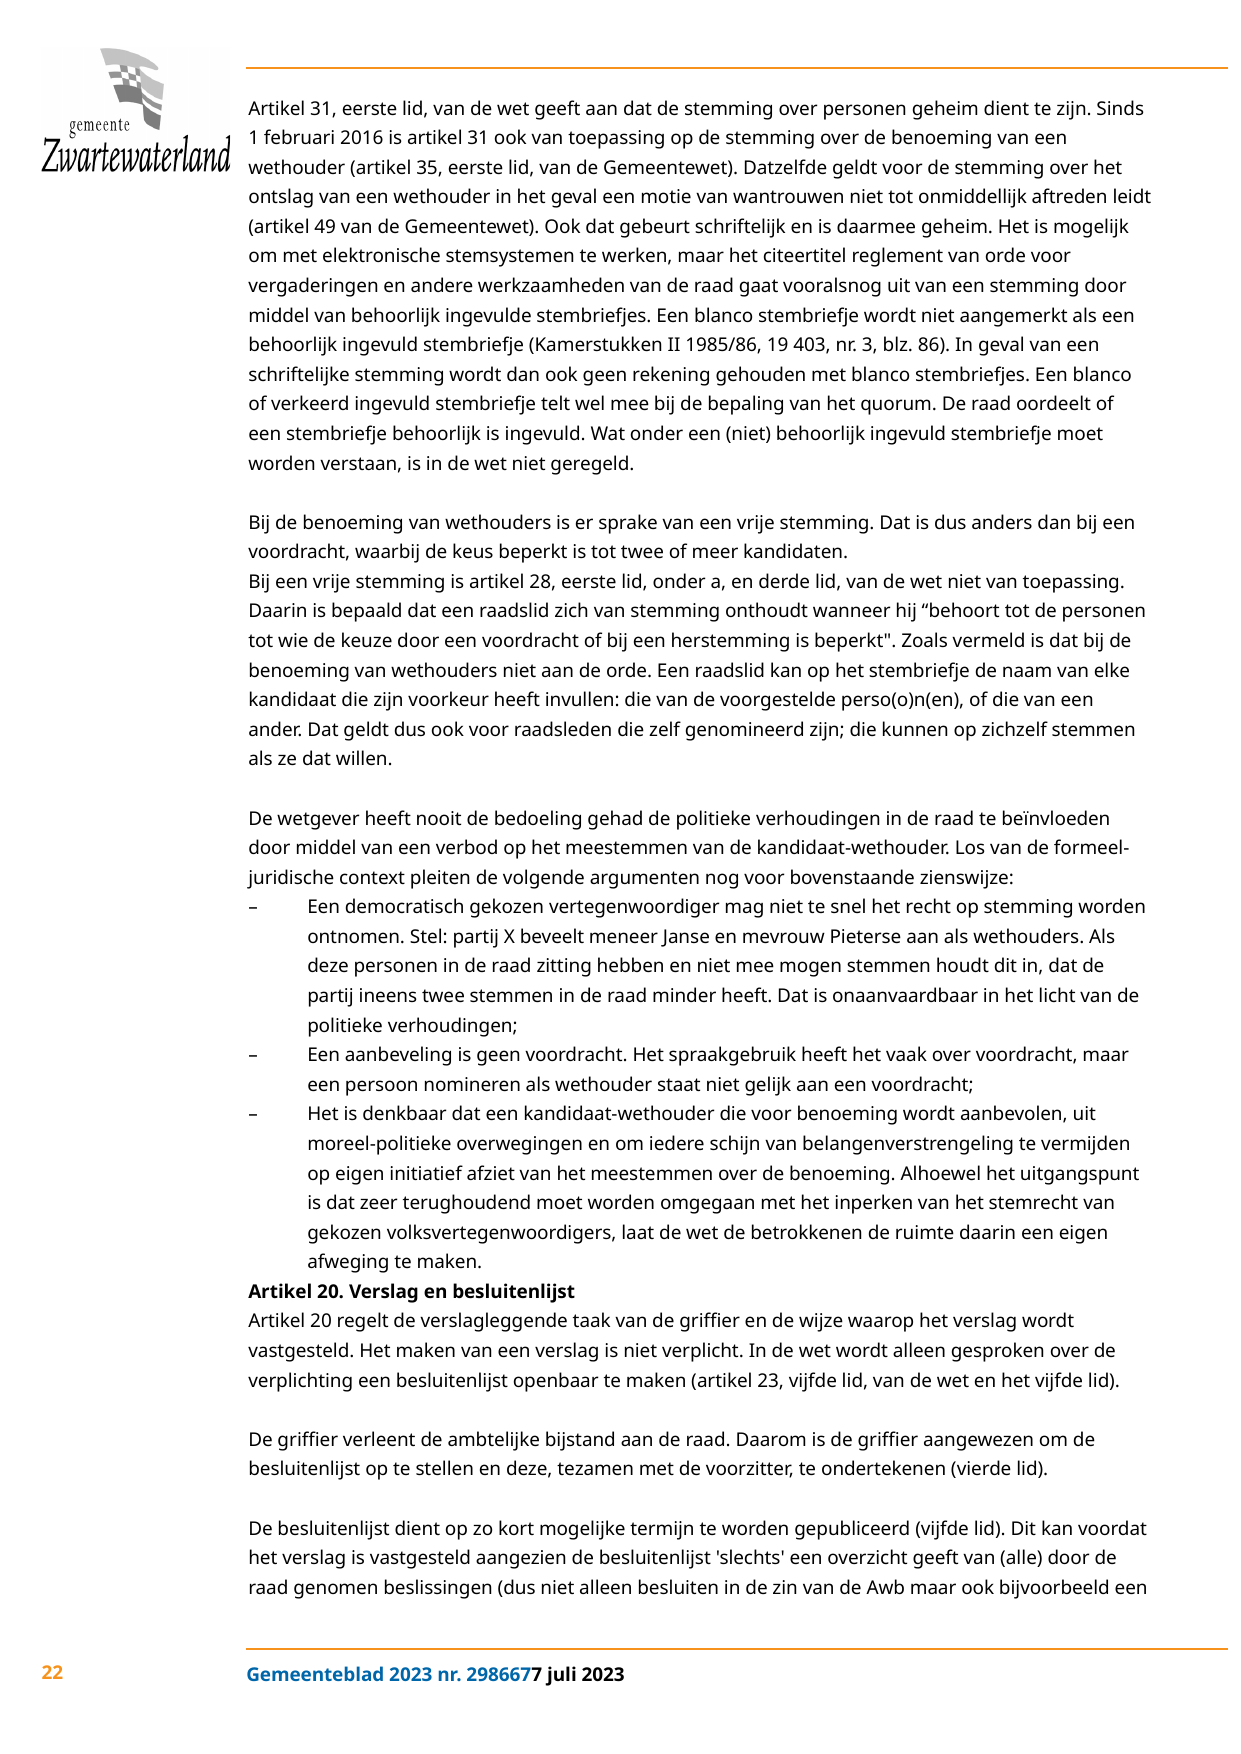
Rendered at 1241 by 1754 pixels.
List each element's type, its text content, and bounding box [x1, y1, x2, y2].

list Een aanbeveling is geen voordracht. Het spraakgebruik heeft het vaak over voordracht, maar een persoon nomineren als wethouder staat niet gelijk aan een voordracht; [248, 1041, 1152, 1097]
list Een democratisch gekozen vertegenwoordiger mag niet te snel het recht op stemming worden ontnomen. Stel: partij X beveelt meneer Janse en mevrouw Pieterse aan als wethouders. Als deze personen in de raad zitting hebben en niet mee mogen stemmen houdt dit in, dat de partij ineens twee stemmen in de raad minder heeft. Dat is onaanvaardbaar in het licht van de politieke verhoudingen; [248, 893, 1152, 1038]
text De besluitenlijst dient op zo kort mogelijke termijn te worden gepubliceerd (vijfde lid). Dit kan voordat het verslag is vastgesteld aangezien de besluitenlijst 'slechts' een overzicht geeft van (alle) door de raad genomen beslissingen (dus niet alleen besluiten in de zin van de Awb maar ook bijvoorbeeld een [248, 1515, 1152, 1600]
text Artikel 20 regelt de verslagleggende taak van de griffier en de wijze waarop het verslag wordt vastgesteld. Het maken van een verslag is niet verplicht. In de wet wordt alleen gesproken over de verplichting een besluitenlijst openbaar te maken (artikel 23, vijfde lid, van de wet en het vijfde lid). [248, 1308, 1152, 1393]
text De wetgever heeft nooit de bedoeling gehad de politieke verhoudingen in de raad te beïnvloeden door middel van een verbod op het meestemmen van de kandidaat-wethouder. Los van de formeel-juridische context pleiten de volgende argumenten nog voor bovenstaande zienswijze: [248, 805, 1152, 890]
text Artikel 20. Verslag en besluitenlijst [248, 1278, 1152, 1304]
text Bij de benoeming van wethouders is er sprake van een vrije stemming. Dat is dus anders dan bij een voordracht, waarbij de keus beperkt is tot twee of meer kandidaten. [248, 509, 1152, 564]
text De griffier verleent de ambtelijke bijstand aan de raad. Daarom is de griffier aangewezen om de besluitenlijst op te stellen en deze, tezamen met de voorzitter, te ondertekenen (vierde lid). [248, 1426, 1152, 1481]
text Bij een vrije stemming is artikel 28, eerste lid, onder a, en derde lid, van de wet niet van toepassing. Daarin is bepaald dat een raadslid zich van stemming onthoudt wanneer hij “behoort tot de personen tot wie de keuze door een voordracht of bij een herstemming is beperkt". Zoals vermeld is dat bij de benoeming van wethouders niet aan de orde. Een raadslid kan op het stembriefje de naam van elke kandidaat die zijn voorkeur heeft invullen: die van de voorgestelde perso(o)n(en), of die van een ander. Dat geldt dus ook voor raadsleden die zelf genomineerd zijn; die kunnen op zichzelf stemmen als ze dat willen. [248, 568, 1152, 771]
list Het is denkbaar dat een kandidaat-wethouder die voor benoeming wordt aanbevolen, uit moreel-politieke overwegingen en om iedere schijn van belangenverstrengeling te vermijden op eigen initiatief afziet van het meestemmen over de benoeming. Alhoewel het uitgangspunt is dat zeer terughoudend moet worden omgegaan met het inperken van het stemrecht van gekozen volksvertegenwoordigers, laat de wet de betrokkenen de ruimte daarin een eigen afweging te maken. [248, 1101, 1152, 1274]
text Artikel 31, eerste lid, van de wet geeft aan dat de stemming over personen geheim dient te zijn. Sinds 1 februari 2016 is artikel 31 ook van toepassing op de stemming over de benoeming van een wethouder (artikel 35, eerste lid, van de Gemeentewet). Datzelfde geldt voor de stemming over het ontslag van een wethouder in het geval een motie van wantrouwen niet tot onmiddellijk aftreden leidt (artikel 49 van de Gemeentewet). Ook dat gebeurt schriftelijk en is daarmee geheim. Het is mogelijk om met elektronische stemsystemen te werken, maar het citeertitel reglement van orde voor vergaderingen en andere werkzaamheden van de raad gaat vooralsnog uit van een stemming door middel van behoorlijk ingevulde stembriefjes. Een blanco stembriefje wordt niet aangemerkt als een behoorlijk ingevuld stembriefje (Kamerstukken II 1985/86, 19 403, nr. 3, blz. 86). In geval van een schriftelijke stemming wordt dan ook geen rekening gehouden met blanco stembriefjes. Een blanco of verkeerd ingevuld stembriefje telt wel mee bij de bepaling van het quorum. De raad oordeelt of een stembriefje behoorlijk is ingevuld. Wat onder een (niet) behoorlijk ingevuld stembriefje moet worden verstaan, is in de wet niet geregeld. [248, 95, 1152, 476]
picture [41, 47, 231, 172]
